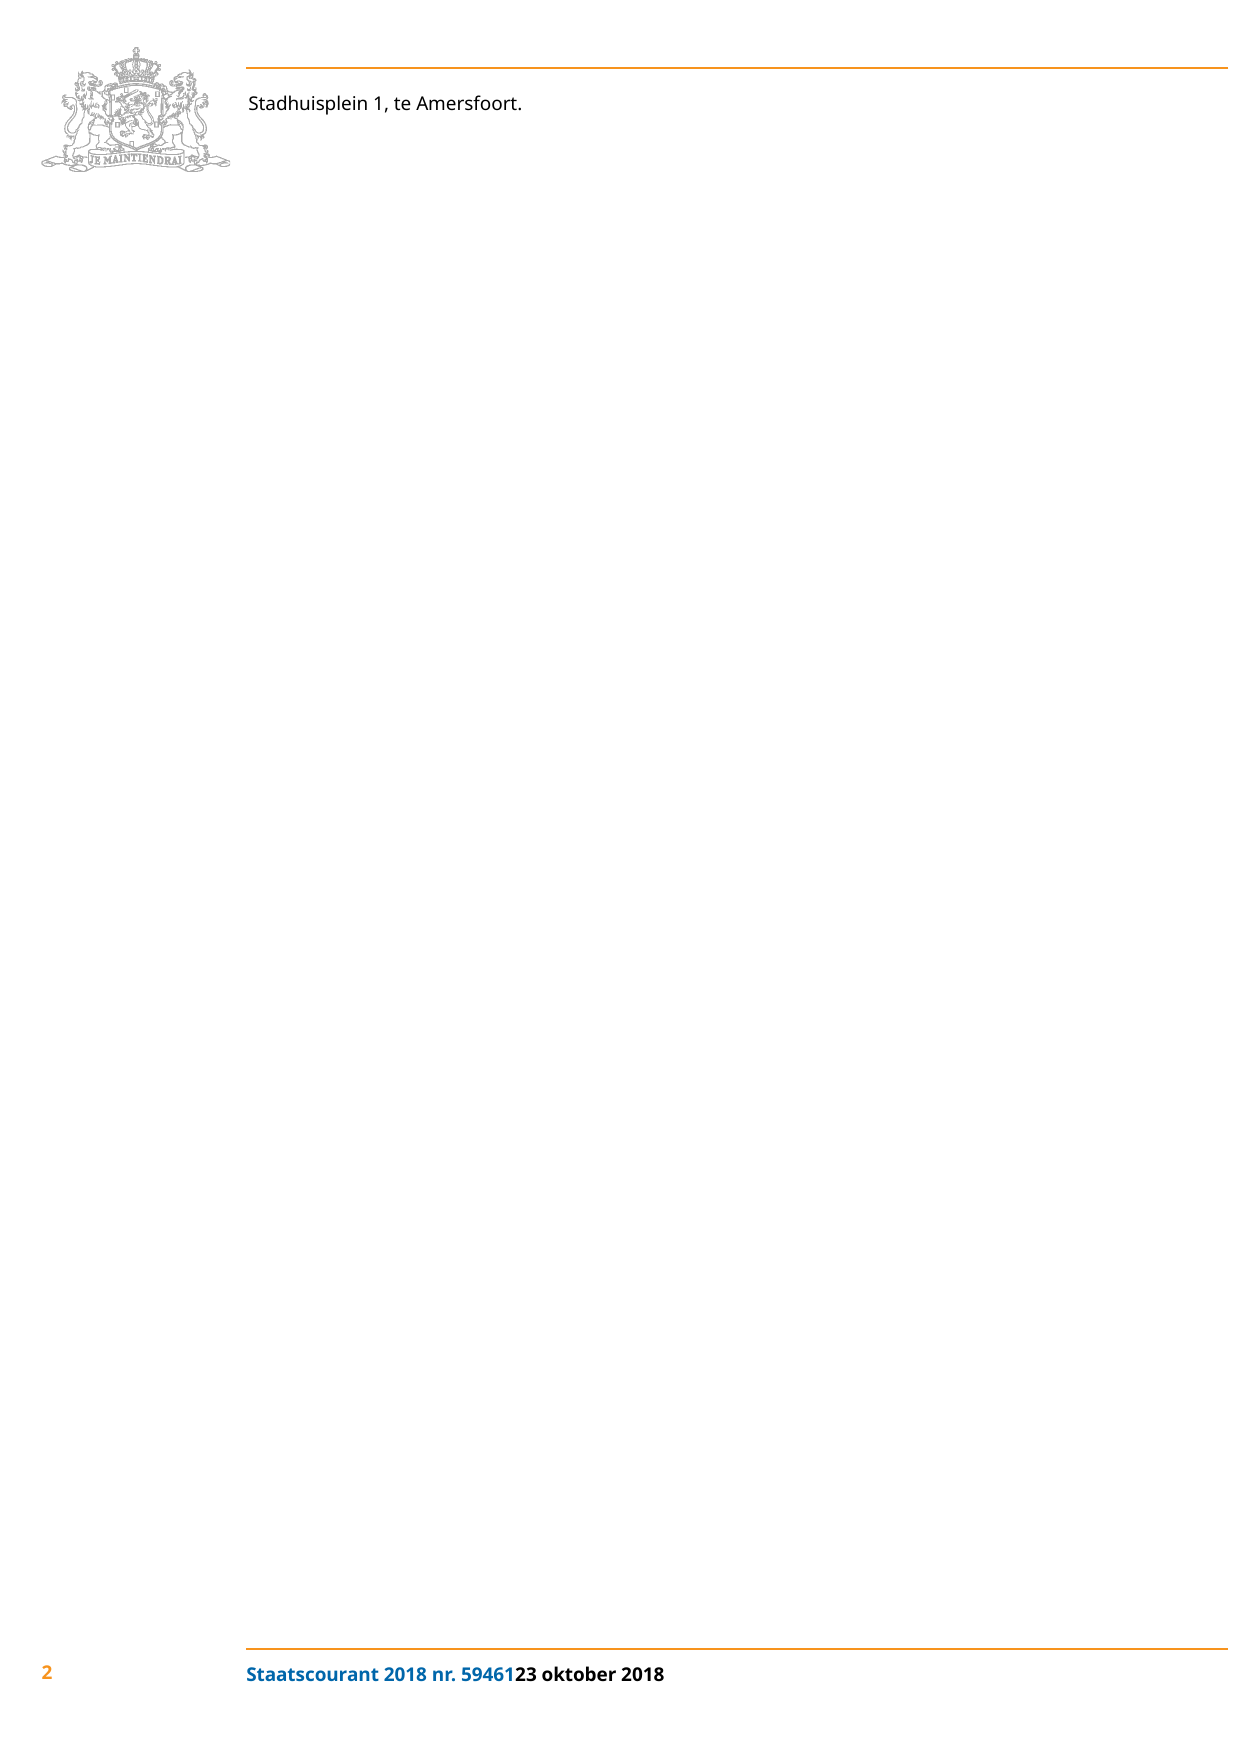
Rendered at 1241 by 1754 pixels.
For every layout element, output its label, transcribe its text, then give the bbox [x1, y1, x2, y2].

picture [41, 47, 231, 172]
text Stadhuisplein 1, te Amersfoort. [248, 95, 1152, 114]
